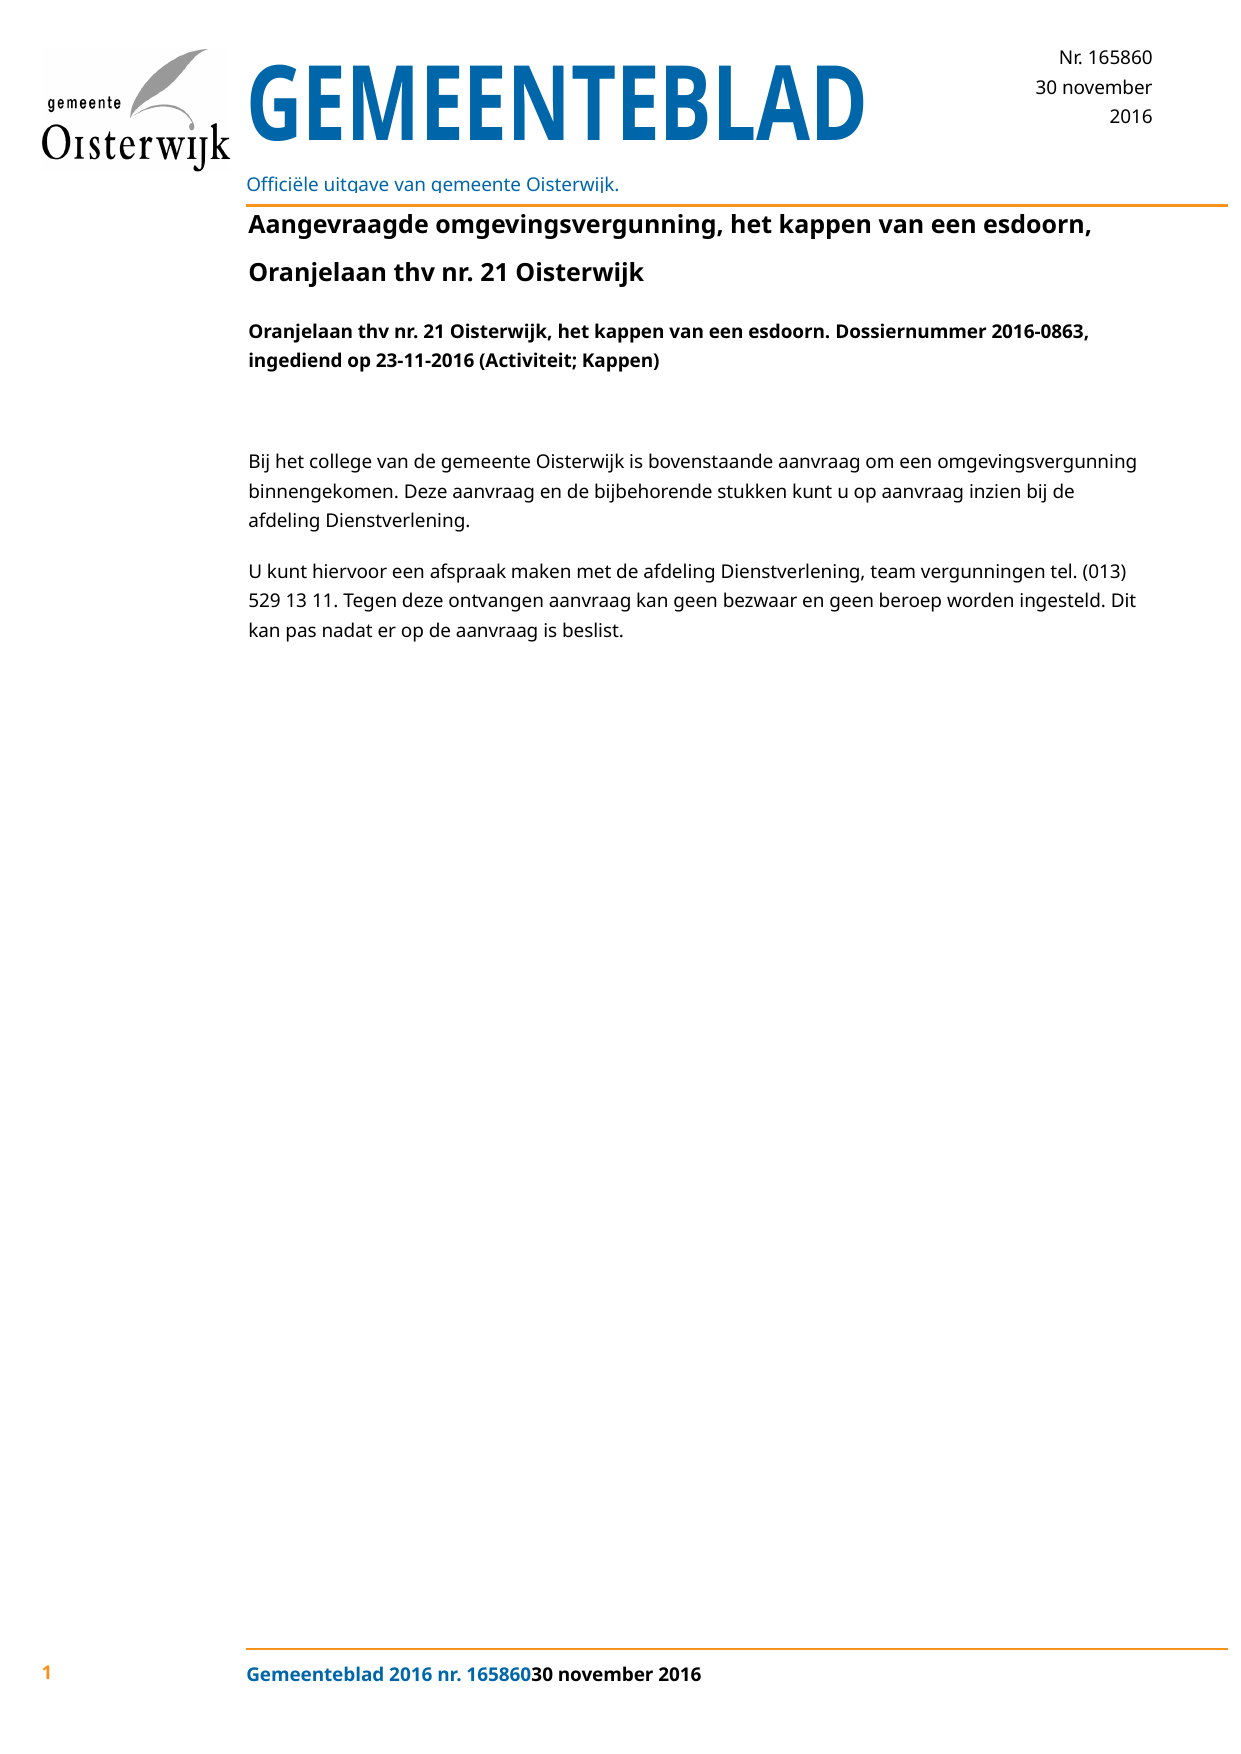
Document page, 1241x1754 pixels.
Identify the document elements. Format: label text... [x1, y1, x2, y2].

text Oranjelaan thv nr. 21 Oisterwijk, het kappen van een esdoorn. Dossiernummer 2016-0863, ingediend op 23-11-2016 (Activiteit; Kappen) [248, 318, 1152, 373]
text Aangevraagde omgevingsvergunning, het kappen van een esdoorn, Oranjelaan thv nr. 21 Oisterwijk [248, 207, 1152, 288]
text Bij het college van de gemeente Oisterwijk is bovenstaande aanvraag om een omgevingsvergunning binnengekomen. Deze aanvraag en de bijbehorende stukken kunt u op aanvraag inzien bij de afdeling Dienstverlening. [248, 448, 1152, 533]
text U kunt hiervoor een afspraak maken met de afdeling Dienstverlening, team vergunningen tel. (013) 529 13 11. Tegen deze ontvangen aanvraag kan geen bezwaar en geen beroep worden ingesteld. Dit kan pas nadat er op de aanvraag is beslist. [248, 558, 1152, 643]
picture [41, 47, 231, 172]
